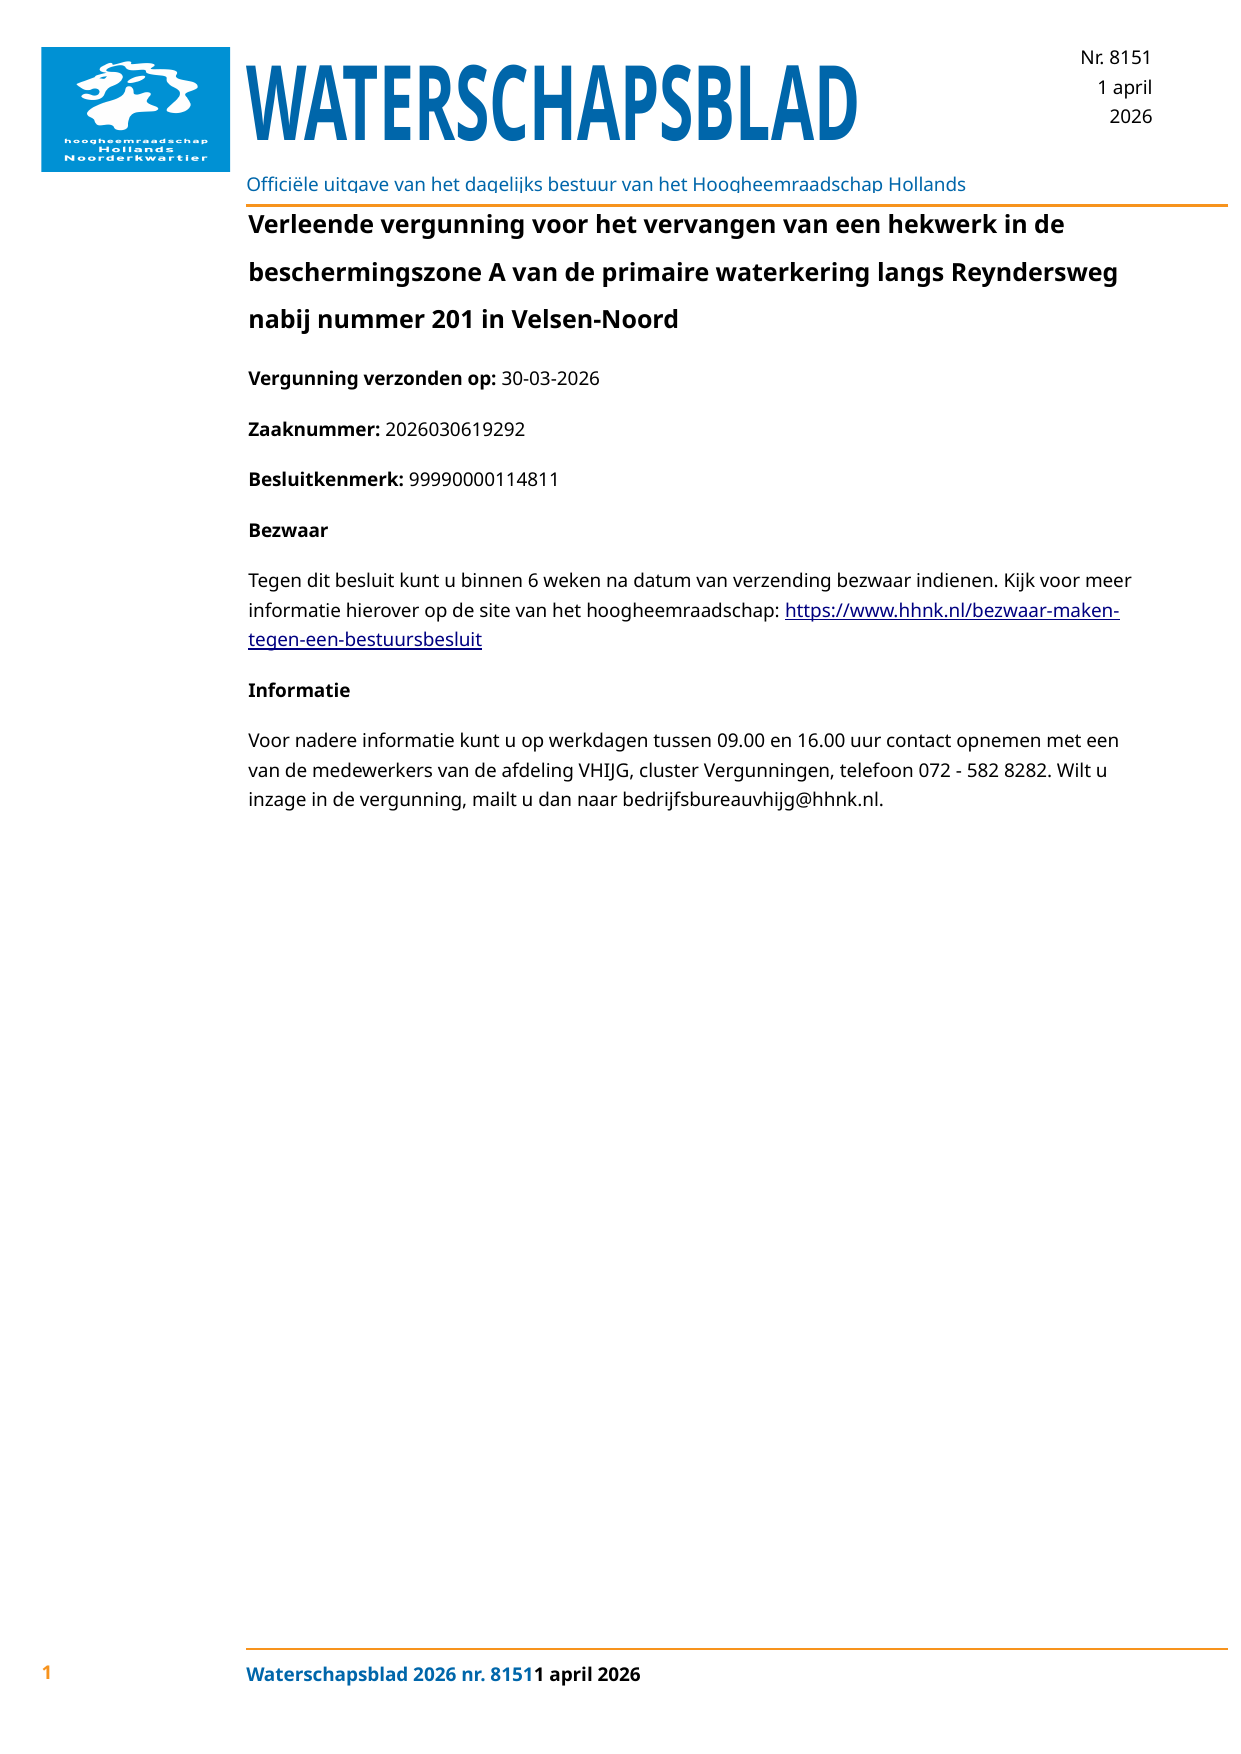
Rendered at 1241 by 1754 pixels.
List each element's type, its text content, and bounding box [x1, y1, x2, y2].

picture [118, 62, 197, 112]
text Bezwaar [248, 517, 1152, 542]
text Zaaknummer: 2026030619292 [248, 416, 1152, 442]
text Verleende vergunning voor het vervangen van een hekwerk in de beschermingszone A van de primaire waterkering langs Reyndersweg nabij nummer 201 in Velsen-Noord [248, 207, 1152, 336]
picture [88, 87, 157, 130]
text Informatie [248, 677, 1152, 702]
text Voor nadere informatie kunt u op werkdagen tussen 09.00 en 16.00 uur contact opnemen met een van de medewerkers van de afdeling VHIJG, cluster Vergunningen, telefoon 072 - 582 8282. Wilt u inzage in de vergunning, mailt u dan naar bedrijfsbureauvhijg@hhnk.nl. [248, 727, 1152, 812]
text Tegen dit besluit kunt u binnen 6 weken na datum van verzending bezwaar indienen. Kijk voor meer informatie hierover op de site van het hoogheemraadschap: https://www.hhnk.nl/bezwaar-maken-tegen-een-bestuursbesluit [248, 567, 1152, 652]
picture [129, 76, 144, 82]
text Vergunning verzonden op: 30-03-2026 [248, 366, 1152, 391]
picture [78, 64, 122, 99]
text Besluitkenmerk: 99990000114811 [248, 466, 1152, 492]
